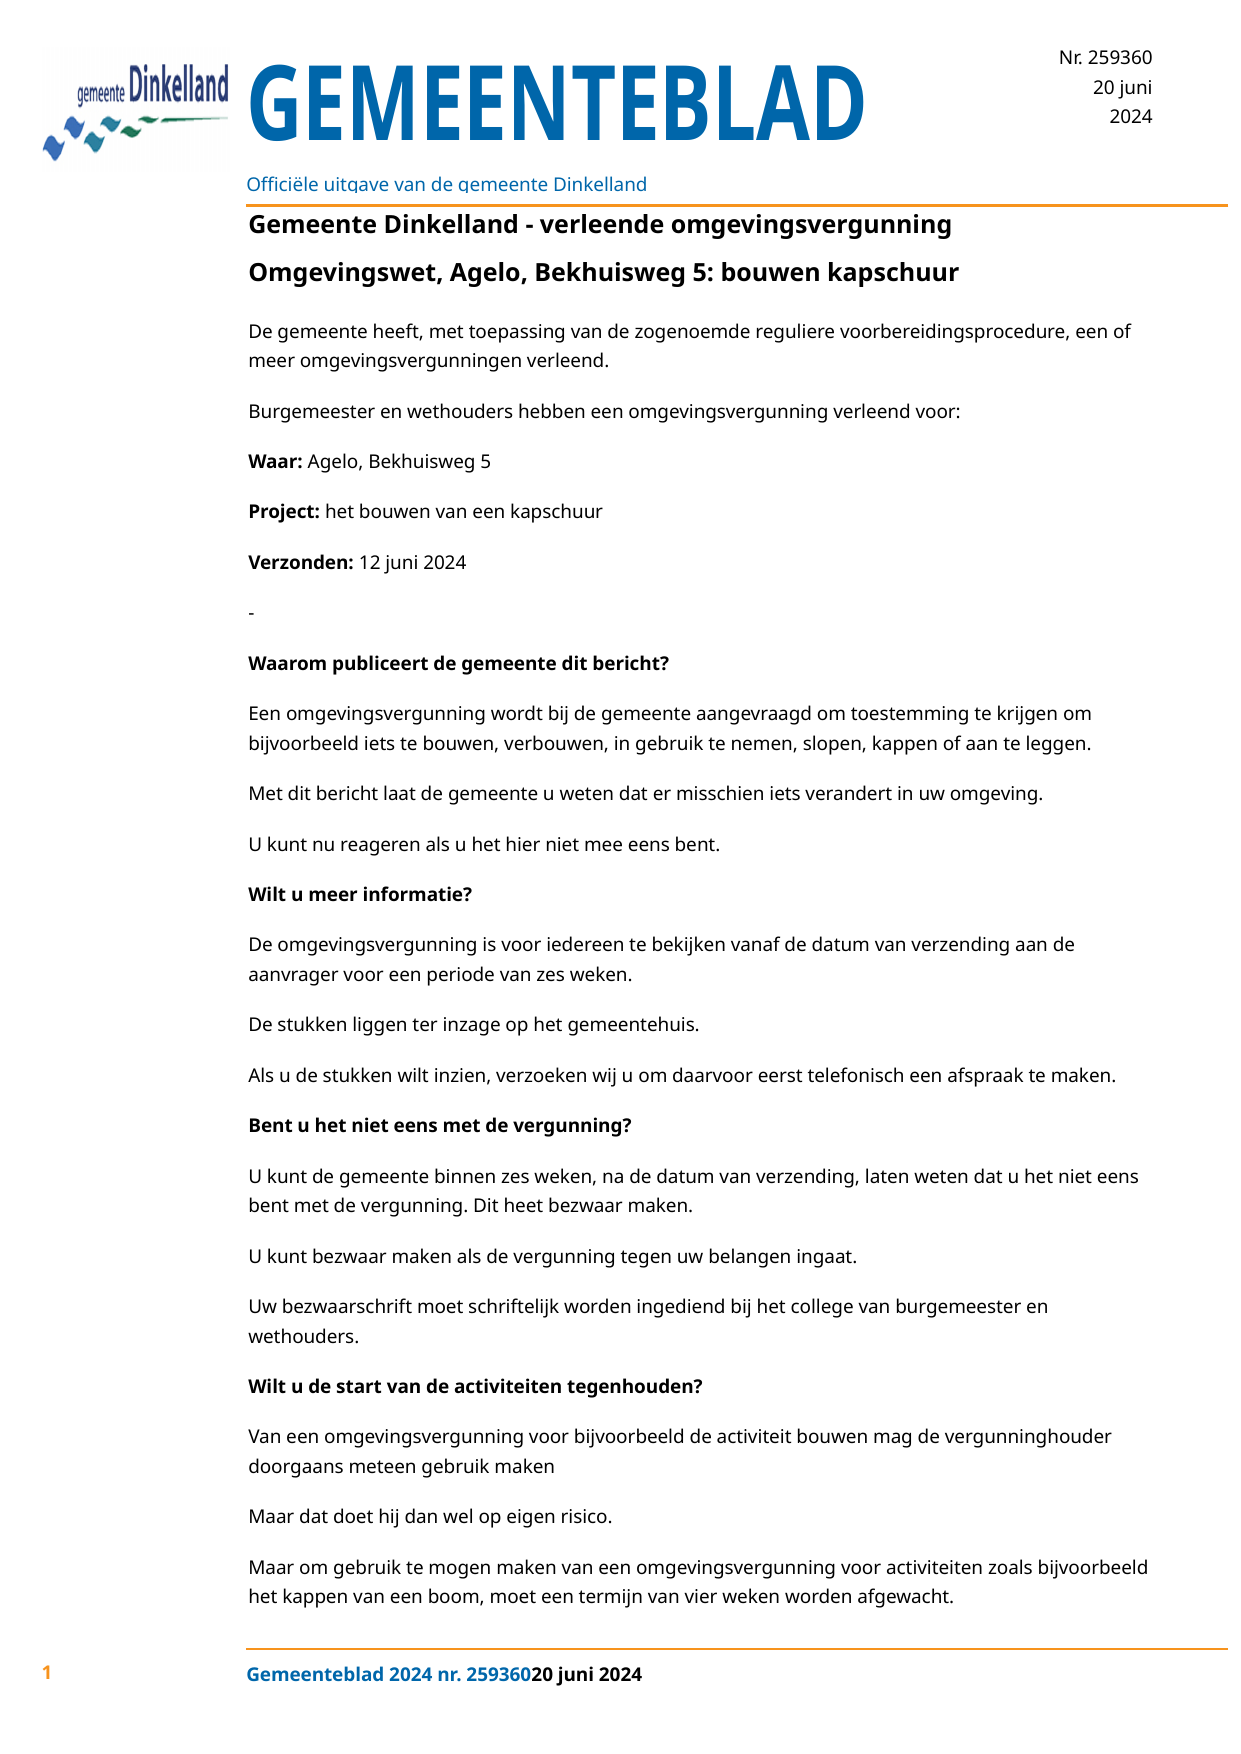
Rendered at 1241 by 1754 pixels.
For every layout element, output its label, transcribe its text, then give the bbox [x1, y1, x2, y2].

text Wilt u de start van de activiteiten tegenhouden? [248, 1373, 1152, 1399]
text Met dit bericht laat de gemeente u weten dat er misschien iets verandert in uw omgeving. [248, 780, 1152, 806]
text Bent u het niet eens met de vergunning? [248, 1112, 1152, 1138]
text Burgemeester en wethouders hebben een omgevingsvergunning verleend voor: [248, 398, 1152, 424]
text U kunt nu reageren als u het hier niet mee eens bent. [248, 831, 1152, 857]
text Als u de stukken wilt inzien, verzoeken wij u om daarvoor eerst telefonisch een afspraak te maken. [248, 1062, 1152, 1088]
text U kunt bezwaar maken als de vergunning tegen uw belangen ingaat. [248, 1243, 1152, 1269]
text Maar dat doet hij dan wel op eigen risico. [248, 1504, 1152, 1529]
text Uw bezwaarschrift moet schriftelijk worden ingediend bij het college van burgemeester en wethouders. [248, 1293, 1152, 1349]
text Van een omgevingsvergunning voor bijvoorbeeld de activiteit bouwen mag de vergunninghouder doorgaans meteen gebruik maken [248, 1424, 1152, 1479]
text U kunt de gemeente binnen zes weken, na de datum van verzending, laten weten dat u het niet eens bent met de vergunning. Dit heet bezwaar maken. [248, 1163, 1152, 1218]
picture [41, 47, 231, 172]
text Wilt u meer informatie? [248, 881, 1152, 907]
text Maar om gebruik te mogen maken van een omgevingsvergunning voor activiteiten zoals bijvoorbeeld het kappen van een boom, moet een termijn van vier weken worden afgewacht. [248, 1554, 1152, 1609]
text Waarom publiceert de gemeente dit bericht? [248, 650, 1152, 676]
text Gemeente Dinkelland - verleende omgevingsvergunning Omgevingswet, Agelo, Bekhuisweg 5: bouwen kapschuur [248, 207, 1152, 288]
text - [248, 599, 1152, 625]
text De gemeente heeft, met toepassing van de zogenoemde reguliere voorbereidingsprocedure, een of meer omgevingsvergunningen verleend. [248, 318, 1152, 373]
text Project: het bouwen van een kapschuur [248, 499, 1152, 524]
text De omgevingsvergunning is voor iedereen te bekijken vanaf de datum van verzending aan de aanvrager voor een periode van zes weken. [248, 932, 1152, 987]
text De stukken liggen ter inzage op het gemeentehuis. [248, 1012, 1152, 1037]
text Een omgevingsvergunning wordt bij de gemeente aangevraagd om toestemming te krijgen om bijvoorbeeld iets te bouwen, verbouwen, in gebruik te nemen, slopen, kappen of aan te leggen. [248, 700, 1152, 756]
text Verzonden: 12 juni 2024 [248, 549, 1152, 575]
text Waar: Agelo, Bekhuisweg 5 [248, 448, 1152, 474]
